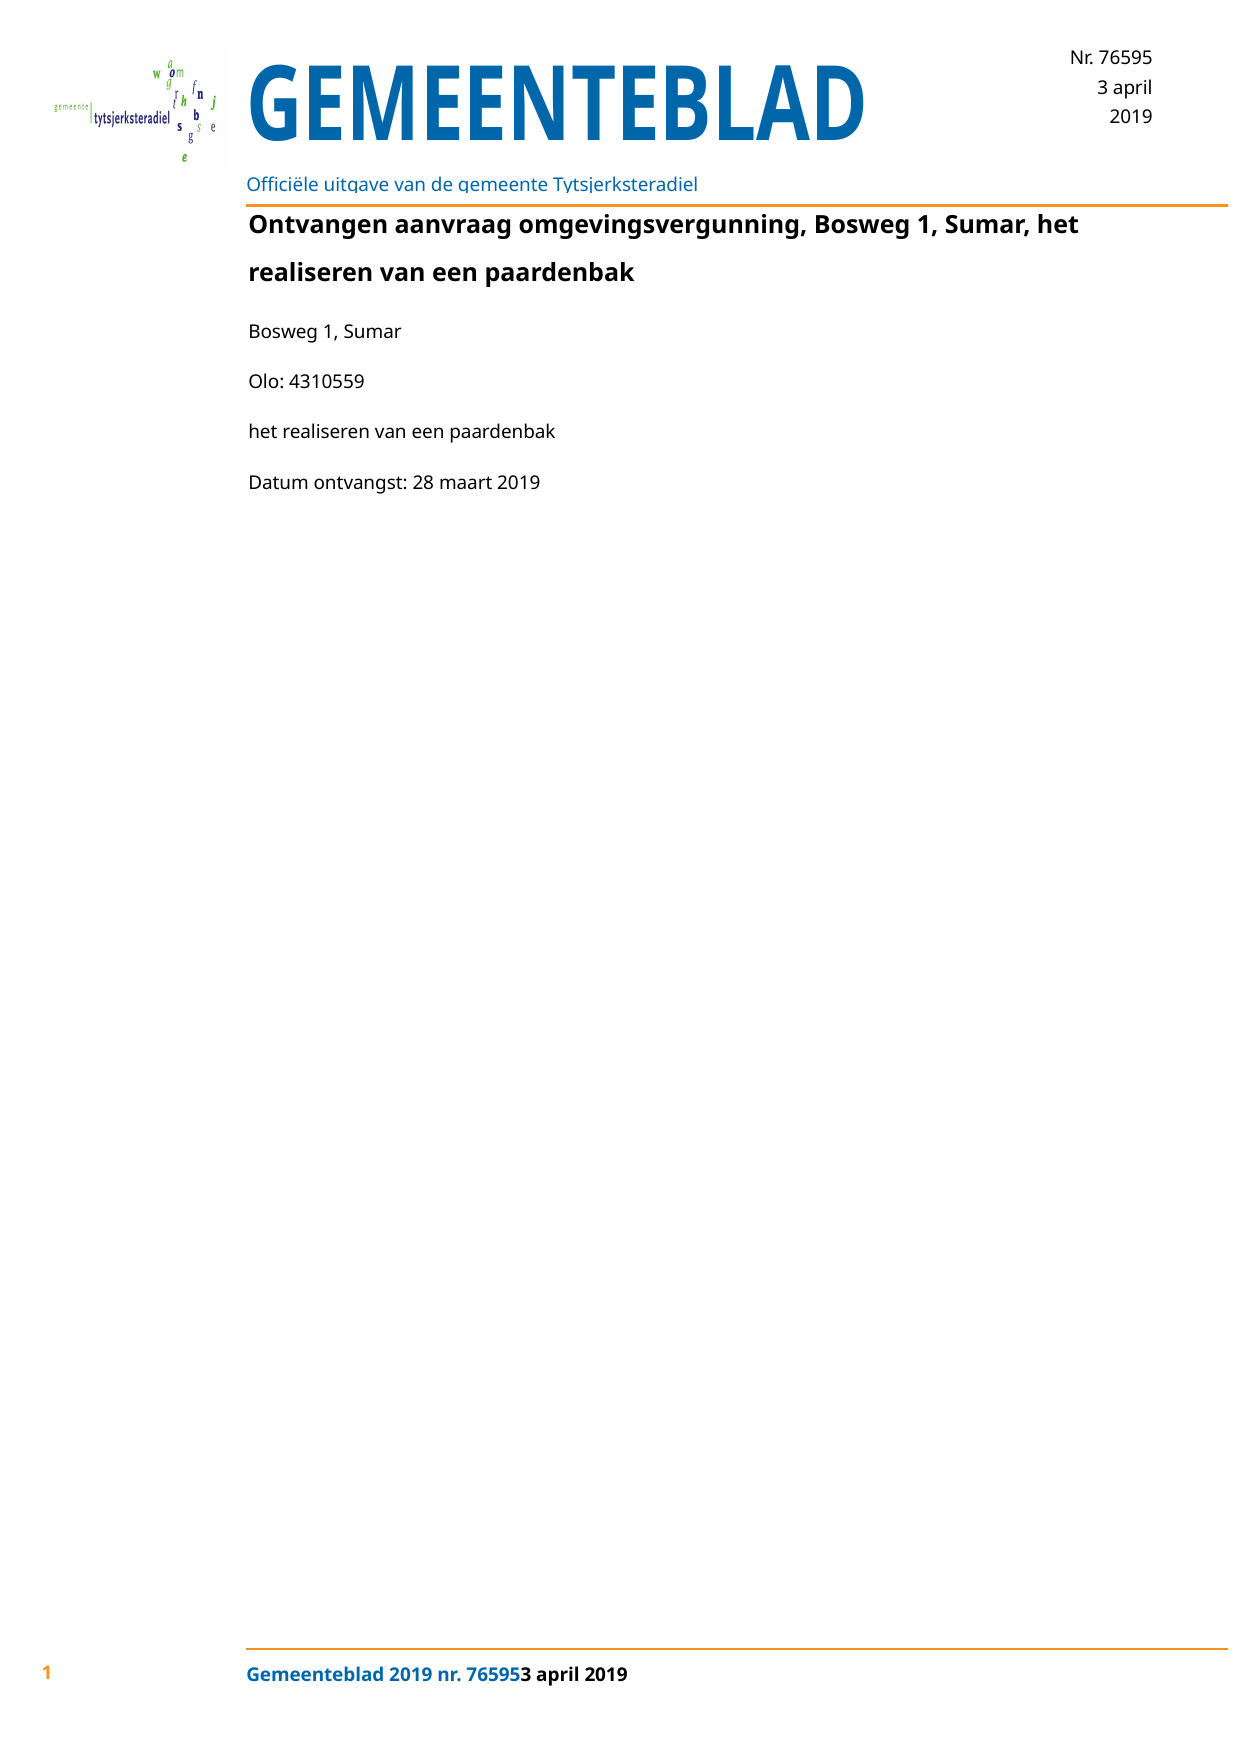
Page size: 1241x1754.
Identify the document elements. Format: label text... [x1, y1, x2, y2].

picture [41, 47, 231, 172]
text Datum ontvangst: 28 maart 2019 [248, 469, 1152, 495]
text Ontvangen aanvraag omgevingsvergunning, Bosweg 1, Sumar, het realiseren van een paardenbak [248, 207, 1152, 288]
text Bosweg 1, Sumar [248, 318, 1152, 344]
text het realiseren van een paardenbak [248, 419, 1152, 444]
text Olo: 4310559 [248, 368, 1152, 394]
